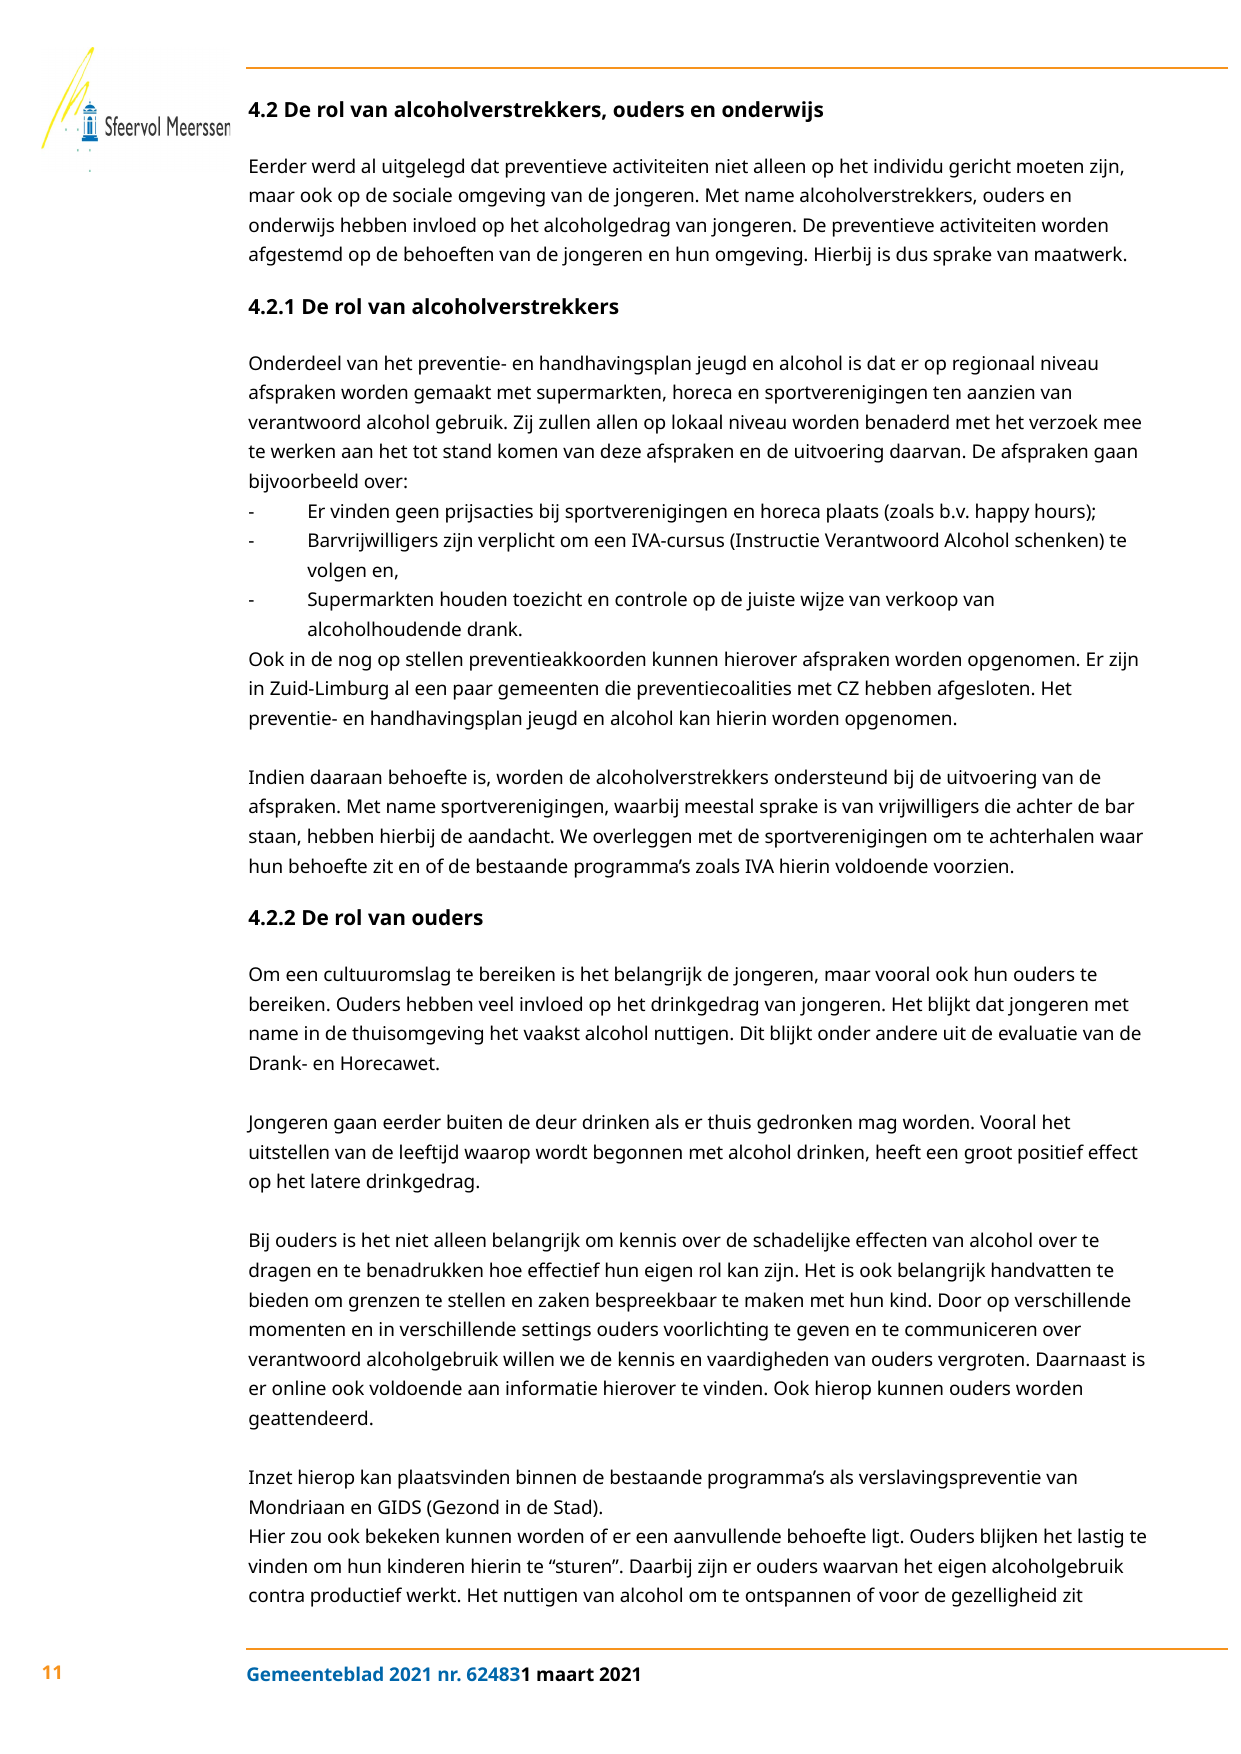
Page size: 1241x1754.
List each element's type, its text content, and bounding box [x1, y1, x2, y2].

list Barvrijwilligers zijn verplicht om een IVA-cursus (Instructie Verantwoord Alcohol schenken) te volgen en, [248, 527, 1152, 583]
list Supermarkten houden toezicht en controle op de juiste wijze van verkoop van alcoholhoudende drank. [248, 587, 1152, 642]
text 4.2.1 De rol van alcoholverstrekkers [248, 292, 1152, 320]
text Ook in de nog op stellen preventieakkoorden kunnen hierover afspraken worden opgenomen. Er zijn in Zuid-Limburg al een paar gemeenten die preventiecoalities met CZ hebben afgesloten. Het preventie- en handhavingsplan jeugd en alcohol kan hierin worden opgenomen. [248, 646, 1152, 731]
text 4.2 De rol van alcoholverstrekkers, ouders en onderwijs [248, 95, 1152, 123]
text Jongeren gaan eerder buiten de deur drinken als er thuis gedronken mag worden. Vooral het uitstellen van de leeftijd waarop wordt begonnen met alcohol drinken, heeft een groot positief effect op het latere drinkgedrag. [248, 1109, 1152, 1194]
text Inzet hierop kan plaatsvinden binnen de bestaande programma’s als verslavingspreventie van Mondriaan en GIDS (Gezond in de Stad). [248, 1464, 1152, 1519]
text Hier zou ook bekeken kunnen worden of er een aanvullende behoefte ligt. Ouders blijken het lastig te vinden om hun kinderen hierin te “sturen”. Daarbij zijn er ouders waarvan het eigen alcoholgebruik contra productief werkt. Het nuttigen van alcohol om te ontspannen of voor de gezelligheid zit [248, 1523, 1152, 1608]
text Bij ouders is het niet alleen belangrijk om kennis over de schadelijke effecten van alcohol over te dragen en te benadrukken hoe effectief hun eigen rol kan zijn. Het is ook belangrijk handvatten te bieden om grenzen te stellen en zaken bespreekbaar te maken met hun kind. Door op verschillende momenten en in verschillende settings ouders voorlichting te geven en te communiceren over verantwoord alcoholgebruik willen we de kennis en vaardigheden van ouders vergroten. Daarnaast is er online ook voldoende aan informatie hierover te vinden. Ook hierop kunnen ouders worden geattendeerd. [248, 1228, 1152, 1431]
text Eerder werd al uitgelegd dat preventieve activiteiten niet alleen op het individu gericht moeten zijn, maar ook op de sociale omgeving van de jongeren. Met name alcoholverstrekkers, ouders en onderwijs hebben invloed op het alcoholgedrag van jongeren. De preventieve activiteiten worden afgestemd op de behoeften van de jongeren en hun omgeving. Hierbij is dus sprake van maatwerk. [248, 153, 1152, 267]
text Om een cultuuromslag te bereiken is het belangrijk de jongeren, maar vooral ook hun ouders te bereiken. Ouders hebben veel invloed op het drinkgedrag van jongeren. Het blijkt dat jongeren met name in de thuisomgeving het vaakst alcohol nuttigen. Dit blijkt onder andere uit de evaluatie van de Drank- en Horecawet. [248, 961, 1152, 1076]
text 4.2.2 De rol van ouders [248, 903, 1152, 932]
picture [41, 47, 231, 172]
text Onderdeel van het preventie- en handhavingsplan jeugd en alcohol is dat er op regionaal niveau afspraken worden gemaakt met supermarkten, horeca en sportverenigingen ten aanzien van verantwoord alcohol gebruik. Zij zullen allen op lokaal niveau worden benaderd met het verzoek mee te werken aan het tot stand komen van deze afspraken en de uitvoering daarvan. De afspraken gaan bijvoorbeeld over: [248, 350, 1152, 494]
list Er vinden geen prijsacties bij sportverenigingen en horeca plaats (zoals b.v. happy hours); [248, 498, 1152, 524]
text Indien daaraan behoefte is, worden de alcoholverstrekkers ondersteund bij de uitvoering van de afspraken. Met name sportverenigingen, waarbij meestal sprake is van vrijwilligers die achter de bar staan, hebben hierbij de aandacht. We overleggen met de sportverenigingen om te achterhalen waar hun behoefte zit en of de bestaande programma’s zoals IVA hierin voldoende voorzien. [248, 764, 1152, 879]
